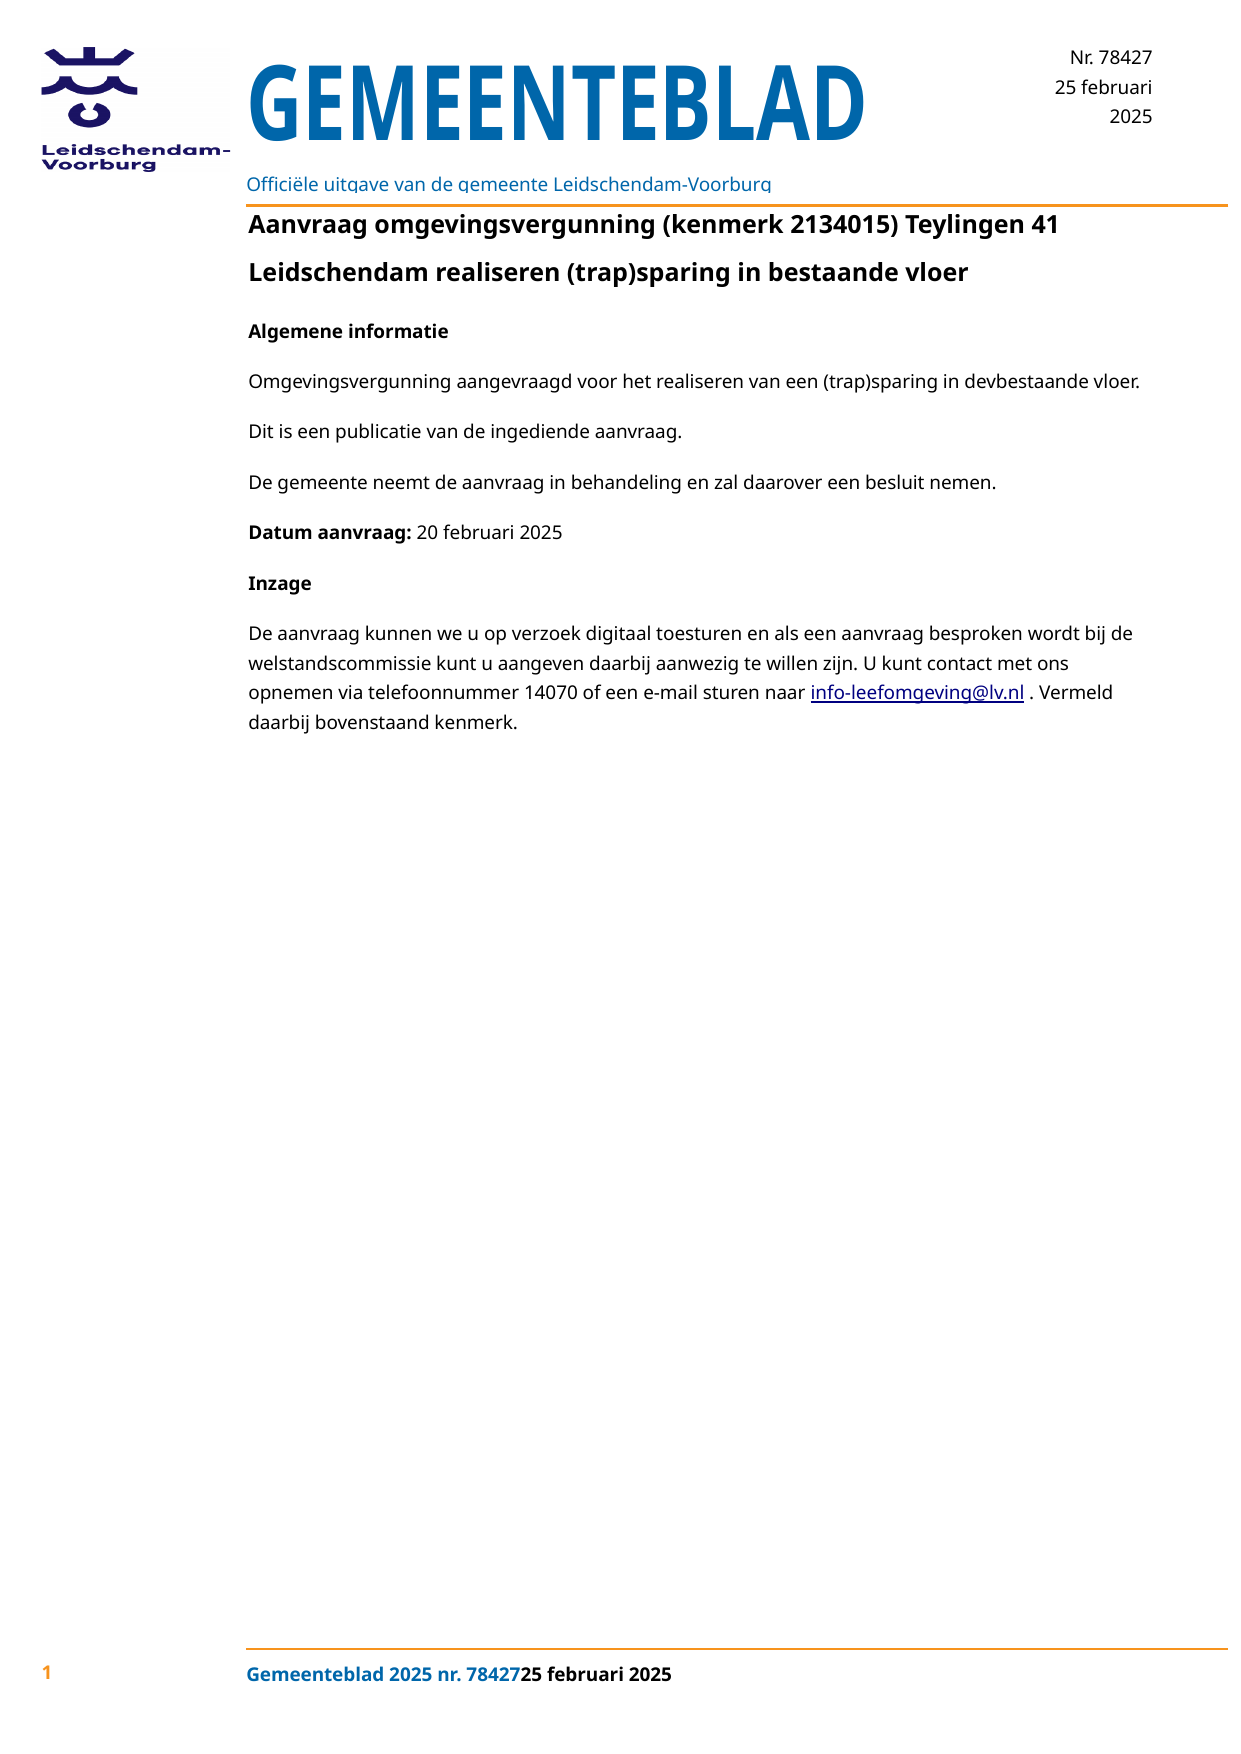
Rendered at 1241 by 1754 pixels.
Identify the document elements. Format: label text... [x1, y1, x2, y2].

text Dit is een publicatie van de ingediende aanvraag. [248, 419, 1152, 444]
text Aanvraag omgevingsvergunning (kenmerk 2134015) Teylingen 41 Leidschendam realiseren (trap)sparing in bestaande vloer [248, 207, 1152, 288]
text Omgevingsvergunning aangevraagd voor het realiseren van een (trap)sparing in devbestaande vloer. [248, 368, 1152, 394]
text Inzage [248, 570, 1152, 596]
picture [41, 47, 231, 172]
text Datum aanvraag: 20 februari 2025 [248, 519, 1152, 545]
text Algemene informatie [248, 318, 1152, 344]
text De gemeente neemt de aanvraag in behandeling en zal daarover een besluit nemen. [248, 469, 1152, 495]
text De aanvraag kunnen we u op verzoek digitaal toesturen en als een aanvraag besproken wordt bij de welstandscommissie kunt u aangeven daarbij aanwezig te willen zijn. U kunt contact met ons opnemen via telefoonnummer 14070 of een e-mail sturen naar info-leefomgeving@lv.nl . Vermeld daarbij bovenstaand kenmerk. [248, 620, 1152, 735]
